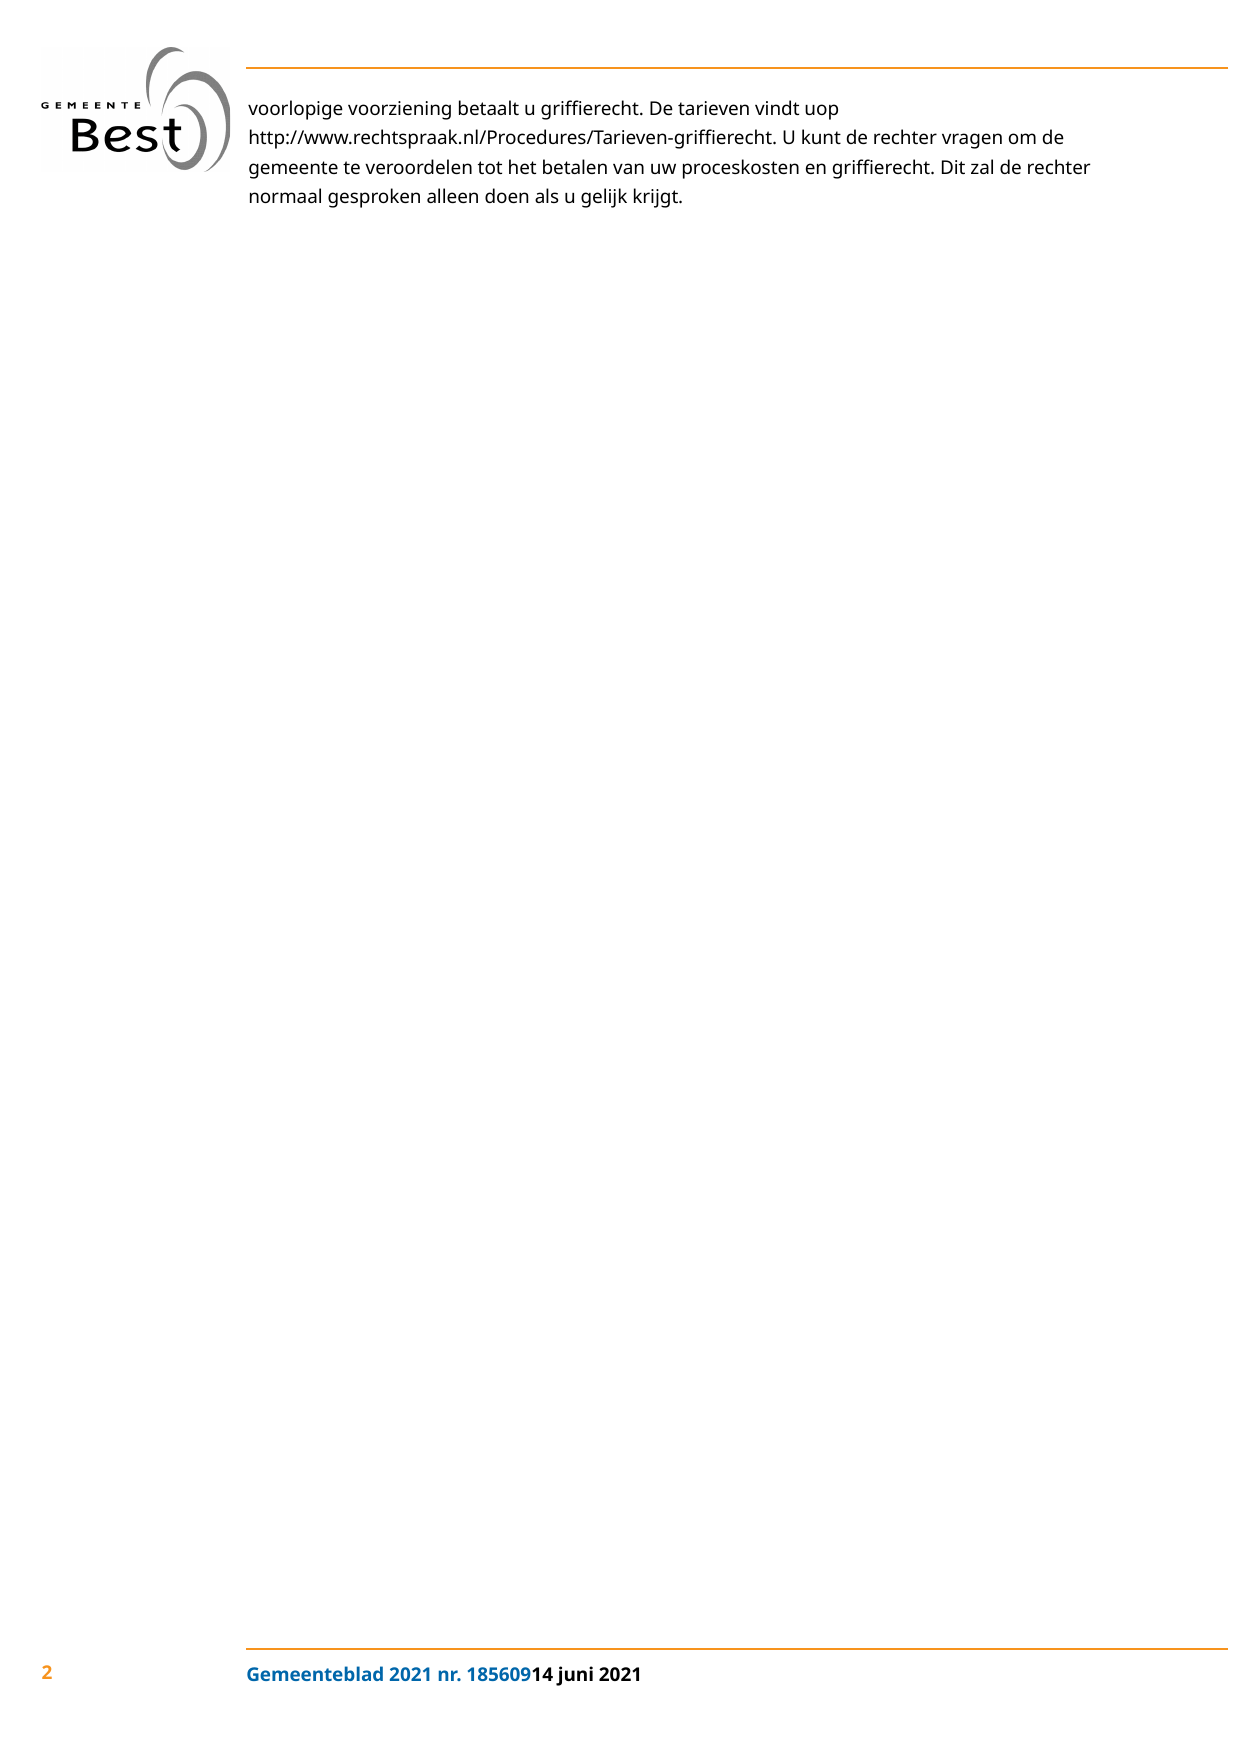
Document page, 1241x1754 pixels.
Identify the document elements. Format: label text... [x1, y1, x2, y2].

text voorlopige voorziening betaalt u griffierecht. De tarieven vindt uop http://www.rechtspraak.nl/Procedures/Tarieven-griffierecht. U kunt de rechter vragen om de gemeente te veroordelen tot het betalen van uw proceskosten en griffierecht. Dit zal de rechter normaal gesproken alleen doen als u gelijk krijgt. [248, 95, 1152, 209]
picture [41, 47, 231, 172]
